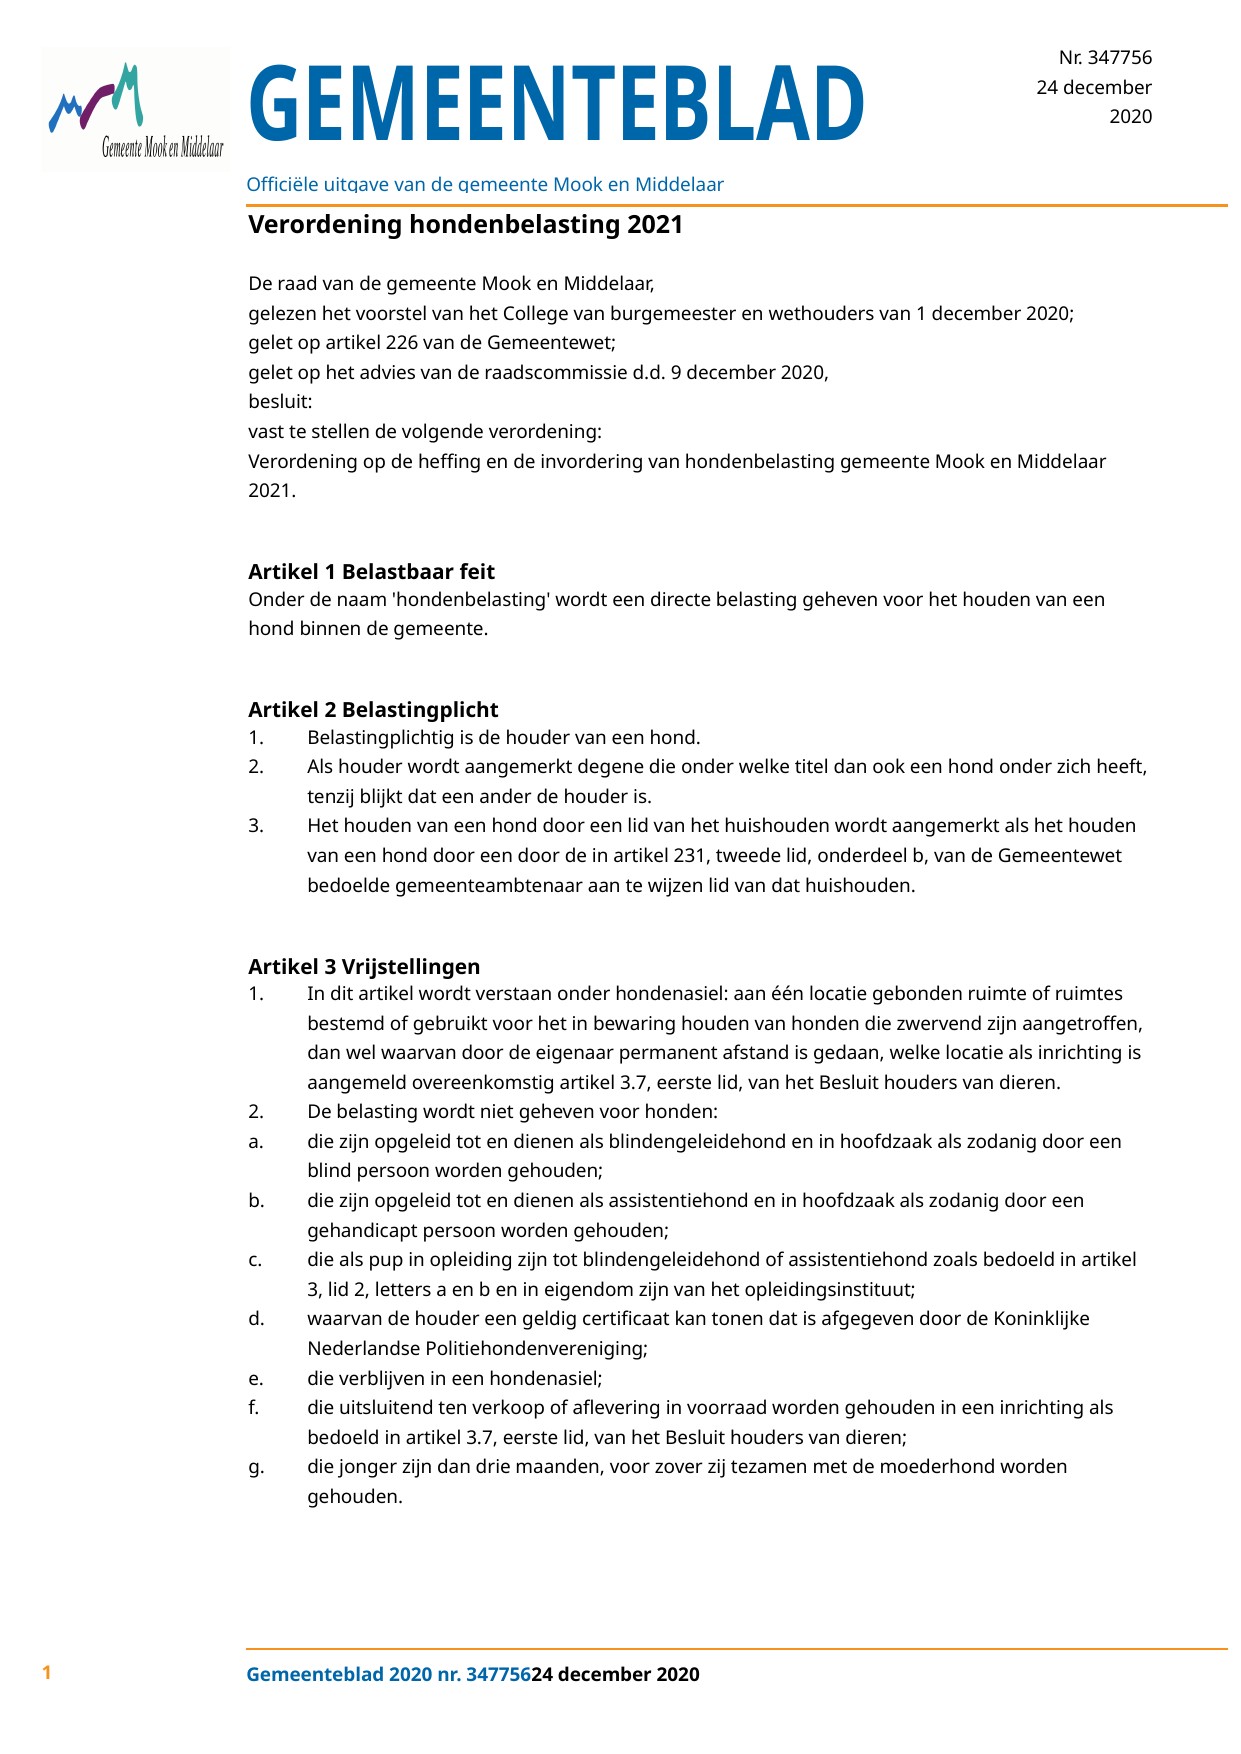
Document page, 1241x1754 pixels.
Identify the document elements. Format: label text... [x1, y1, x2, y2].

text Artikel 1 Belastbaar feit [248, 557, 1152, 586]
text Verordening op de heffing en de invordering van hondenbelasting gemeente Mook en Middelaar 2021. [248, 448, 1152, 503]
list Belastingplichtig is de houder van een hond. [248, 724, 1152, 749]
text gelezen het voorstel van het College van burgemeester en wethouders van 1 december 2020; [248, 300, 1152, 326]
list Als houder wordt aangemerkt degene die onder welke titel dan ook een hond onder zich heeft, tenzij blijkt dat een ander de houder is. [248, 753, 1152, 809]
text De raad van de gemeente Mook en Middelaar, [248, 270, 1152, 296]
text Artikel 3 Vrijstellingen [248, 952, 1152, 980]
list die uitsluitend ten verkoop of aflevering in voorraad worden gehouden in een inrichting als bedoeld in artikel 3.7, eerste lid, van het Besluit houders van dieren; [248, 1394, 1152, 1450]
list In dit artikel wordt verstaan onder hondenasiel: aan één locatie gebonden ruimte of ruimtes bestemd of gebruikt voor het in bewaring houden van honden die zwervend zijn aangetroffen, dan wel waarvan door de eigenaar permanent afstand is gedaan, welke locatie als inrichting is aangemeld overeenkomstig artikel 3.7, eerste lid, van het Besluit houders van dieren. [248, 980, 1152, 1095]
text Verordening hondenbelasting 2021 [248, 207, 1152, 241]
text Artikel 2 Belastingplicht [248, 695, 1152, 724]
text besluit: [248, 389, 1152, 414]
list Het houden van een hond door een lid van het huishouden wordt aangemerkt als het houden van een hond door een door de in artikel 231, tweede lid, onderdeel b, van de Gemeentewet bedoelde gemeenteambtenaar aan te wijzen lid van dat huishouden. [248, 813, 1152, 897]
text gelet op artikel 226 van de Gemeentewet; [248, 329, 1152, 355]
list De belasting wordt niet geheven voor honden: [248, 1098, 1152, 1124]
list waarvan de houder een geldig certificaat kan tonen dat is afgegeven door de Koninklijke Nederlandse Politiehondenvereniging; [248, 1306, 1152, 1361]
list die zijn opgeleid tot en dienen als assistentiehond en in hoofdzaak als zodanig door een gehandicapt persoon worden gehouden; [248, 1187, 1152, 1243]
list die als pup in opleiding zijn tot blindengeleidehond of assistentiehond zoals bedoeld in artikel 3, lid 2, letters a en b en in eigendom zijn van het opleidingsinstituut; [248, 1246, 1152, 1302]
text Onder de naam 'hondenbelasting' wordt een directe belasting geheven voor het houden van een hond binnen de gemeente. [248, 586, 1152, 641]
picture [41, 47, 231, 172]
text vast te stellen de volgende verordening: [248, 418, 1152, 444]
list die verblijven in een hondenasiel; [248, 1365, 1152, 1391]
list die jonger zijn dan drie maanden, voor zover zij tezamen met de moederhond worden gehouden. [248, 1453, 1152, 1509]
text gelet op het advies van de raadscommissie d.d. 9 december 2020, [248, 359, 1152, 385]
list die zijn opgeleid tot en dienen als blindengeleidehond en in hoofdzaak als zodanig door een blind persoon worden gehouden; [248, 1128, 1152, 1183]
